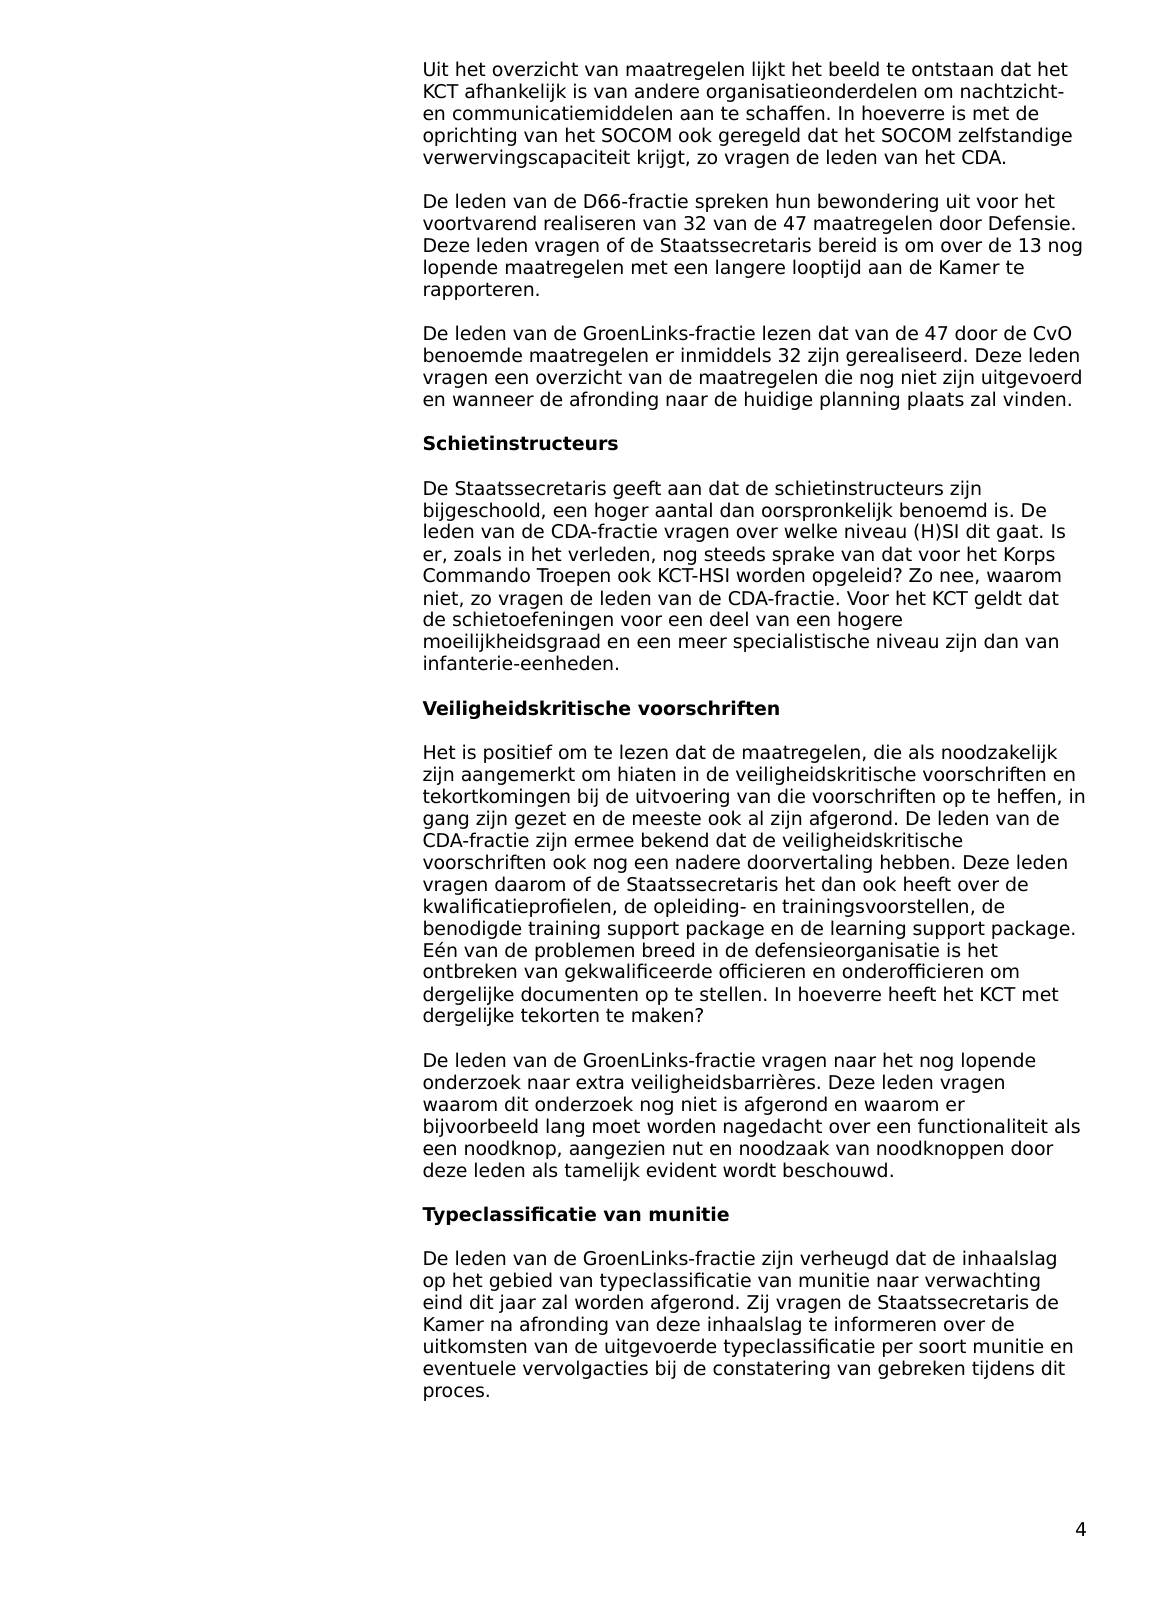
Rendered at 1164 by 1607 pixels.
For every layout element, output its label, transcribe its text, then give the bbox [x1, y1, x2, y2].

subtitle Typeclassificatie van munitie [422, 1204, 1087, 1226]
text De Staatssecretaris geeft aan dat de schietinstructeurs zijn bijgeschoold, een hoger aantal dan oorspronkelijk benoemd is. De leden van de CDA-fractie vragen over welke niveau (H)SI dit gaat. Is er, zoals in het verleden, nog steeds sprake van dat voor het Korps Commando Troepen ook KCT-HSI worden opgeleid? Zo nee, waarom niet, zo vragen de leden van de CDA-fractie. Voor het KCT geldt dat de schietoefeningen voor een deel van een hogere moeilijkheidsgraad en een meer specialistische niveau zijn dan van infanterie-eenheden. [422, 477, 1087, 675]
text Uit het overzicht van maatregelen lijkt het beeld te ontstaan dat het KCT afhankelijk is van andere organisatieonderdelen om nachtzicht- en communicatiemiddelen aan te schaffen. In hoeverre is met de oprichting van het SOCOM ook geregeld dat het SOCOM zelfstandige verwervingscapaciteit krijgt, zo vragen de leden van het CDA. [422, 59, 1087, 169]
text Het is positief om te lezen dat de maatregelen, die als noodzakelijk zijn aangemerkt om hiaten in de veiligheidskritische voorschriften en tekortkomingen bij de uitvoering van die voorschriften op te heffen, in gang zijn gezet en de meeste ook al zijn afgerond. De leden van de CDA-fractie zijn ermee bekend dat de veiligheidskritische voorschriften ook nog een nadere doorvertaling hebben. Deze leden vragen daarom of de Staatssecretaris het dan ook heeft over de kwalificatieprofielen, de opleiding- en trainingsvoorstellen, de benodigde training support package en de learning support package. Eén van de problemen breed in de defensieorganisatie is het ontbreken van gekwalificeerde officieren en onderofficieren om dergelijke documenten op te stellen. In hoeverre heeft het KCT met dergelijke tekorten te maken? [422, 742, 1087, 1027]
text De leden van de GroenLinks-fractie lezen dat van de 47 door de CvO benoemde maatregelen er inmiddels 32 zijn gerealiseerd. Deze leden vragen een overzicht van de maatregelen die nog niet zijn uitgevoerd en wanneer de afronding naar de huidige planning plaats zal vinden. [422, 323, 1087, 411]
subtitle Schietinstructeurs [422, 433, 1087, 455]
text De leden van de GroenLinks-fractie vragen naar het nog lopende onderzoek naar extra veiligheidsbarrières. Deze leden vragen waarom dit onderzoek nog niet is afgerond en waarom er bijvoorbeeld lang moet worden nagedacht over een functionaliteit als een noodknop, aangezien nut en noodzaak van noodknoppen door deze leden als tamelijk evident wordt beschouwd. [422, 1049, 1087, 1181]
subtitle Veiligheidskritische voorschriften [422, 697, 1087, 719]
text De leden van de D66-fractie spreken hun bewondering uit voor het voortvarend realiseren van 32 van de 47 maatregelen door Defensie. Deze leden vragen of de Staatssecretaris bereid is om over de 13 nog lopende maatregelen met een langere looptijd aan de Kamer te rapporteren. [422, 191, 1087, 301]
text De leden van de GroenLinks-fractie zijn verheugd dat de inhaalslag op het gebied van typeclassificatie van munitie naar verwachting eind dit jaar zal worden afgerond. Zij vragen de Staatssecretaris de Kamer na afronding van deze inhaalslag te informeren over de uitkomsten van de uitgevoerde typeclassificatie per soort munitie en eventuele vervolgacties bij de constatering van gebreken tijdens dit proces. [422, 1248, 1087, 1402]
